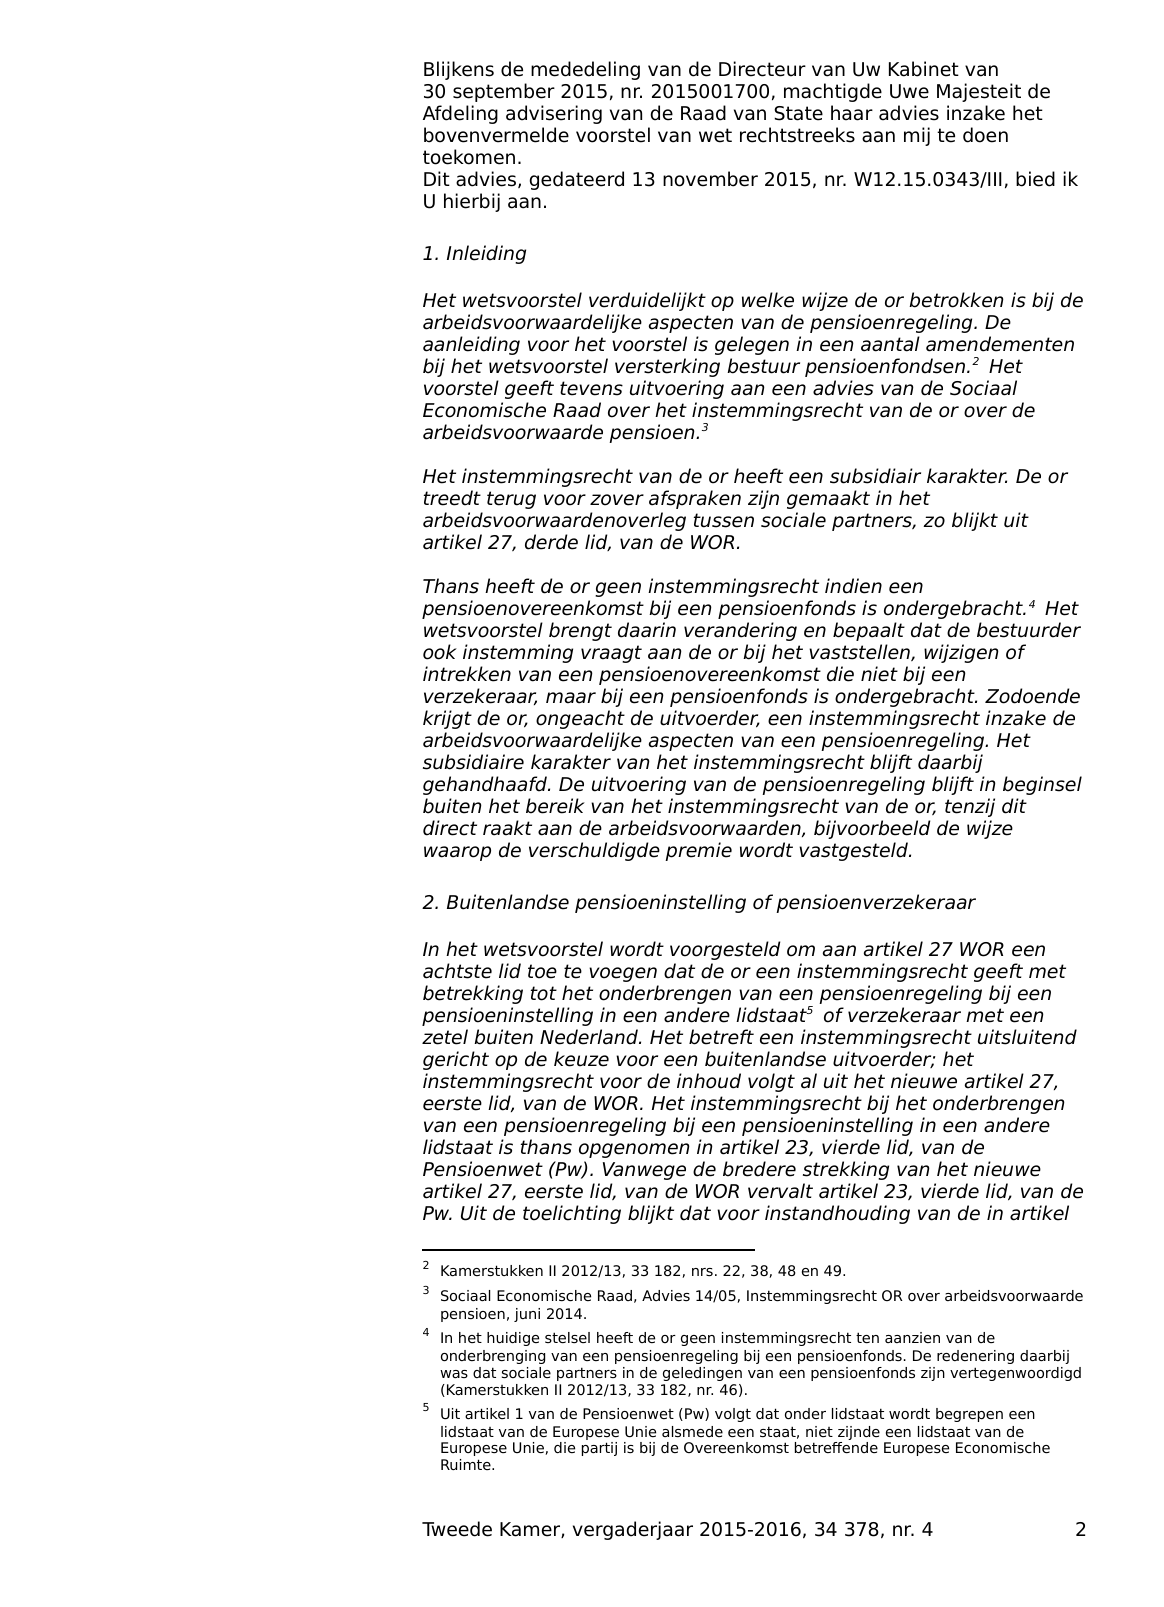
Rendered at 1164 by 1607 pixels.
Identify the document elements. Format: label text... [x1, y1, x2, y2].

subtitle 1. Inleiding [422, 243, 1087, 265]
text In het huidige stelsel heeft de or geen instemmingsrecht ten aanzien van de onderbrenging van een pensioenregeling bij een pensioenfonds. De redenering daarbij was dat sociale partners in de geledingen van een pensioenfonds zijn vertegenwoordigd (Kamerstukken II 2012/13, 33 182, nr. 46). [422, 1326, 1087, 1399]
text Het wetsvoorstel verduidelijkt op welke wijze de or betrokken is bij de arbeidsvoorwaardelijke aspecten van de pensioenregeling. De aanleiding voor het voorstel is gelegen in een aantal amendementen bij het wetsvoorstel versterking bestuur pensioenfondsen. Het voorstel geeft tevens uitvoering aan een advies van de Sociaal Economische Raad over het instemmingsrecht van de or over de arbeidsvoorwaarde pensioen. [422, 290, 1087, 444]
text Thans heeft de or geen instemmingsrecht indien een pensioenovereenkomst bij een pensioenfonds is ondergebracht. Het wetsvoorstel brengt daarin verandering en bepaalt dat de bestuurder ook instemming vraagt aan de or bij het vaststellen, wijzigen of intrekken van een pensioenovereenkomst die niet bij een verzekeraar, maar bij een pensioenfonds is ondergebracht. Zodoende krijgt de or, ongeacht de uitvoerder, een instemmingsrecht inzake de arbeidsvoorwaardelijke aspecten van een pensioenregeling. Het subsidiaire karakter van het instemmingsrecht blijft daarbij gehandhaafd. De uitvoering van de pensioenregeling blijft in beginsel buiten het bereik van het instemmingsrecht van de or, tenzij dit direct raakt aan de arbeidsvoorwaarden, bijvoorbeeld de wijze waarop de verschuldigde premie wordt vastgesteld. [422, 576, 1087, 862]
text Uit artikel 1 van de Pensioenwet (Pw) volgt dat onder lidstaat wordt begrepen een lidstaat van de Europese Unie alsmede een staat, niet zijnde een lidstaat van de Europese Unie, die partij is bij de Overeenkomst betreffende Europese Economische Ruimte. [422, 1402, 1087, 1474]
text Blijkens de mededeling van de Directeur van Uw Kabinet van 30 september 2015, nr. 2015001700, machtigde Uwe Majesteit de Afdeling advisering van de Raad van State haar advies inzake het bovenvermelde voorstel van wet rechtstreeks aan mij te doen toekomen. [422, 59, 1087, 169]
text Sociaal Economische Raad, Advies 14/05, Instemmingsrecht OR over arbeidsvoorwaarde pensioen, juni 2014. [422, 1284, 1087, 1323]
text Dit advies, gedateerd 13 november 2015, nr. W12.15.0343/III, bied ik U hierbij aan. [422, 169, 1087, 213]
subtitle 2. Buitenlandse pensioeninstelling of pensioenverzekeraar [422, 892, 1087, 914]
text Het instemmingsrecht van de or heeft een subsidiair karakter. De or treedt terug voor zover afspraken zijn gemaakt in het arbeidsvoorwaardenoverleg tussen sociale partners, zo blijkt uit artikel 27, derde lid, van de WOR. [422, 466, 1087, 554]
text In het wetsvoorstel wordt voorgesteld om aan artikel 27 WOR een achtste lid toe te voegen dat de or een instemmingsrecht geeft met betrekking tot het onderbrengen van een pensioenregeling bij een pensioeninstelling in een andere lidstaat of verzekeraar met een zetel buiten Nederland. Het betreft een instemmingsrecht uitsluitend gericht op de keuze voor een buitenlandse uitvoerder; het instemmingsrecht voor de inhoud volgt al uit het nieuwe artikel 27, eerste lid, van de WOR. Het instemmingsrecht bij het onderbrengen van een pensioenregeling bij een pensioeninstelling in een andere lidstaat is thans opgenomen in artikel 23, vierde lid, van de Pensioenwet (Pw). Vanwege de bredere strekking van het nieuwe artikel 27, eerste lid, van de WOR vervalt artikel 23, vierde lid, van de Pw. Uit de toelichting blijkt dat voor instandhouding van de in artikel [422, 939, 1087, 1224]
text Kamerstukken II 2012/13, 33 182, nrs. 22, 38, 48 en 49. [422, 1259, 1087, 1281]
